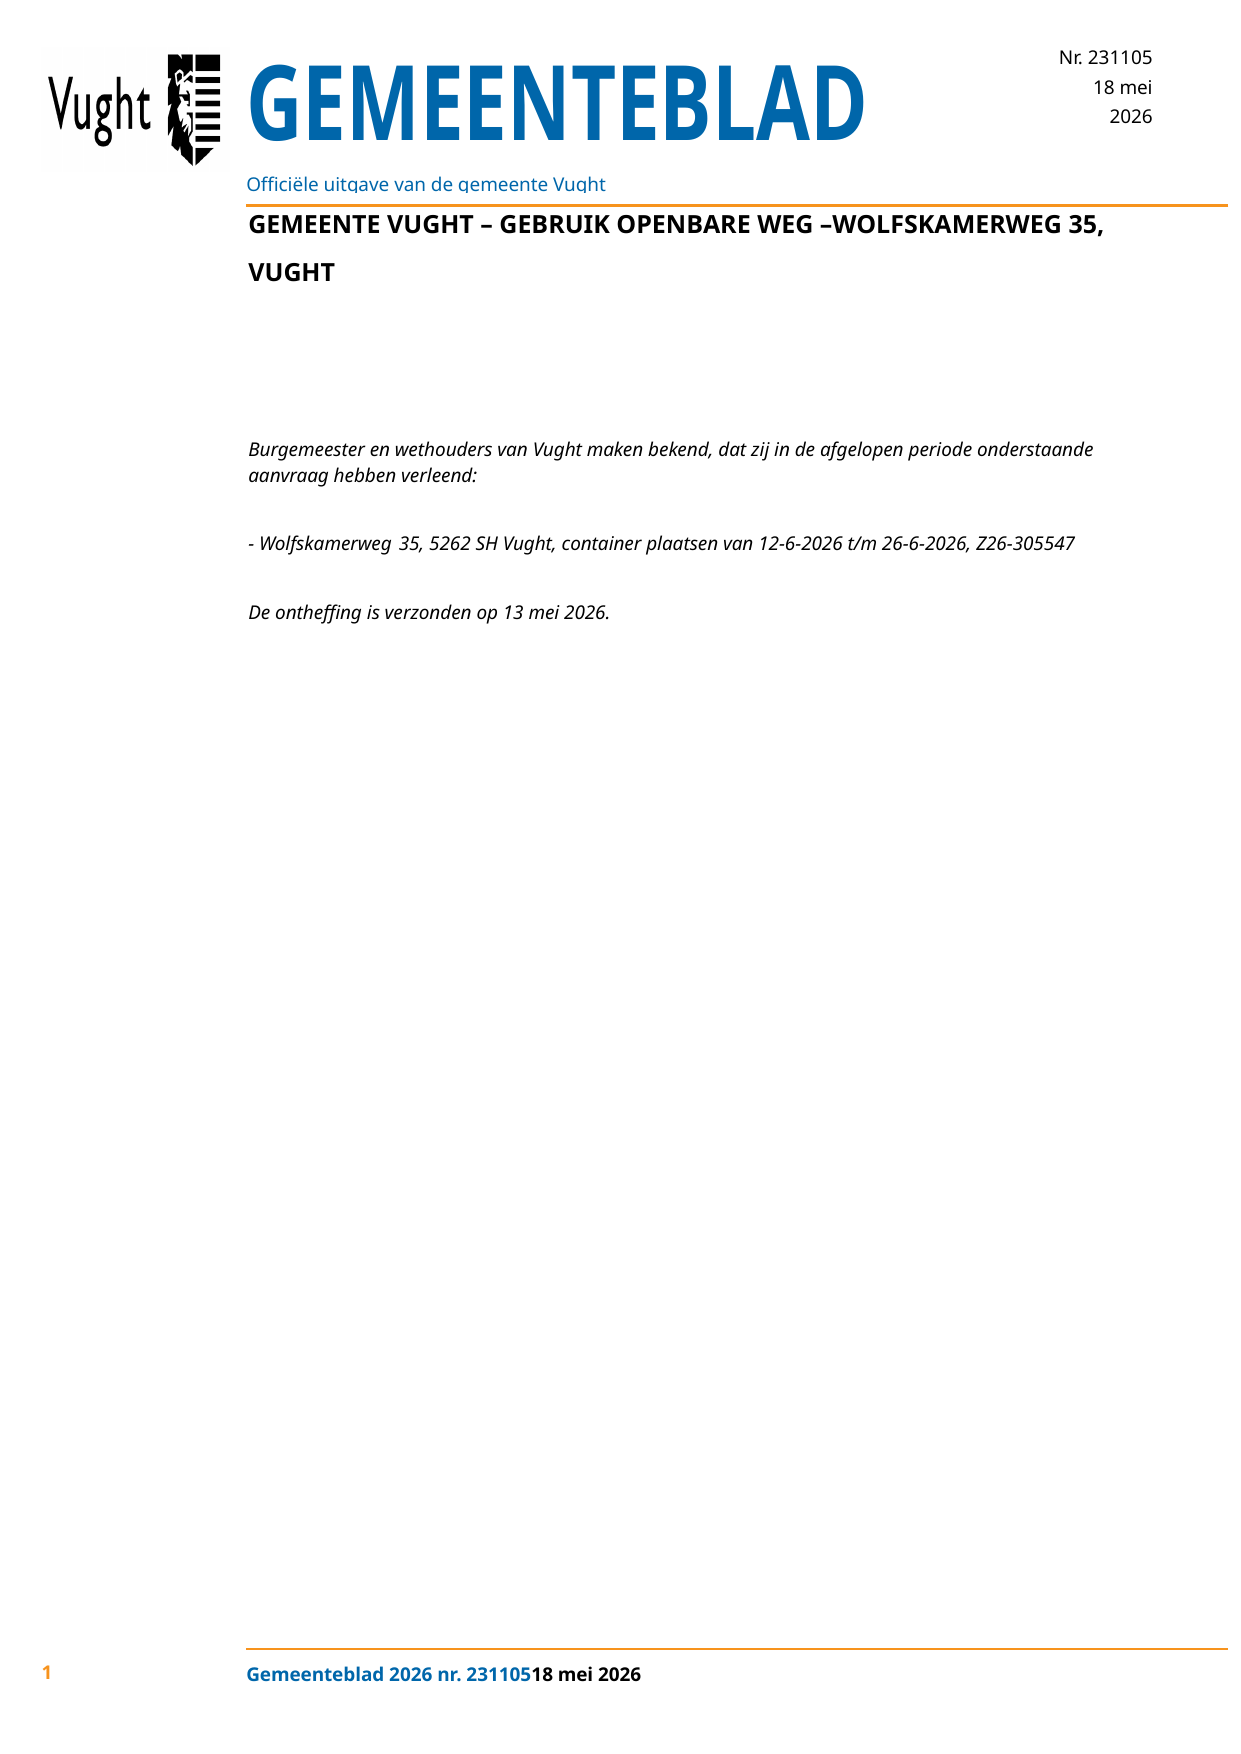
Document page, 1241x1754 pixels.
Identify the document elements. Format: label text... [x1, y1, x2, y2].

picture [41, 47, 231, 172]
text Burgemeester en wethouders van Vught maken bekend, dat zij in de afgelopen periode onderstaande aanvraag hebben verleend: [248, 436, 1152, 487]
text De ontheffing is verzonden op 13 mei 2026. [248, 599, 1152, 625]
text GEMEENTE VUGHT – GEBRUIK OPENBARE WEG –WOLFSKAMERWEG 35, VUGHT [248, 207, 1152, 288]
text - Wolfskamerweg 35, 5262 SH Vught, container plaatsen van 12-6-2026 t/m 26-6-2026, Z26-305547 [248, 531, 1152, 556]
